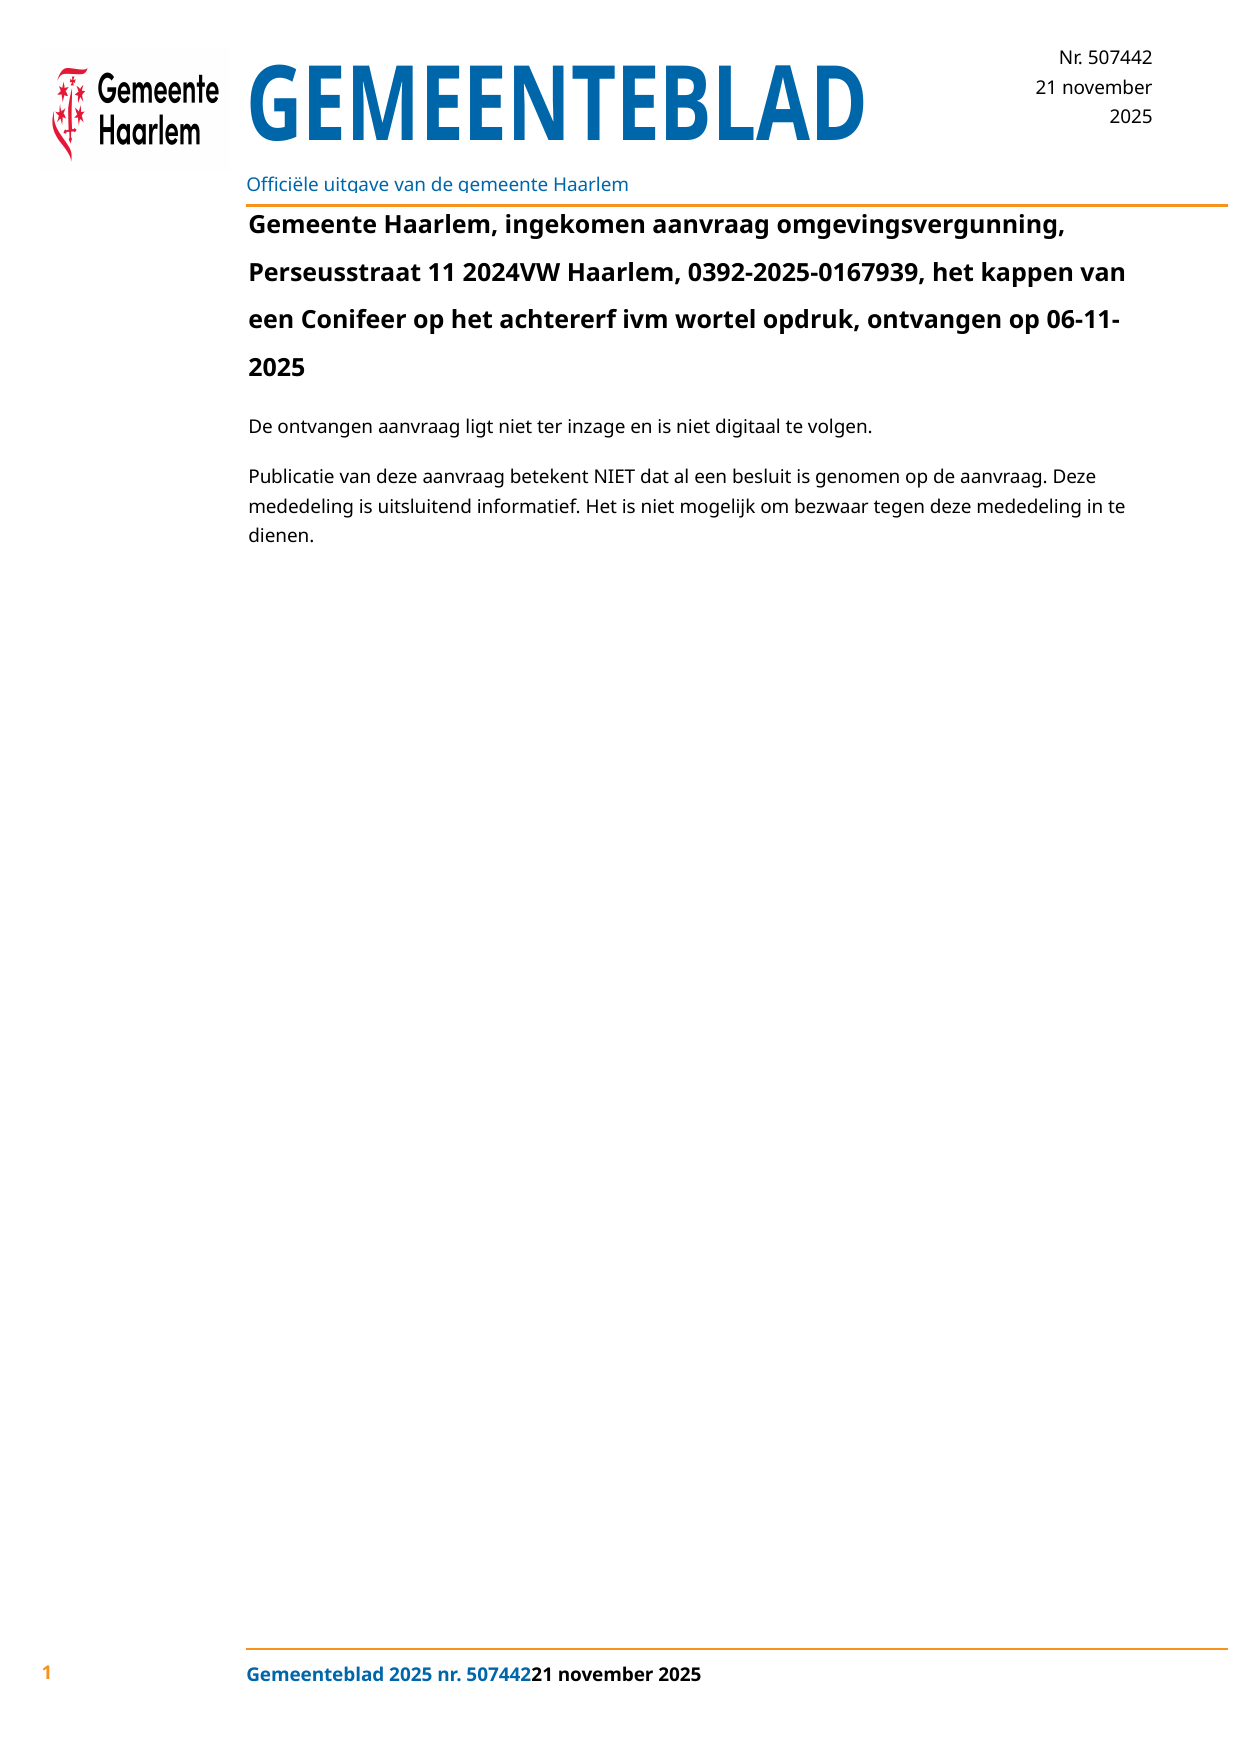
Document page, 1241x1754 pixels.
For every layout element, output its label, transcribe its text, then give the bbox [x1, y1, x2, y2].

text De ontvangen aanvraag ligt niet ter inzage en is niet digitaal te volgen. [248, 413, 1152, 439]
text Gemeente Haarlem, ingekomen aanvraag omgevingsvergunning, Perseusstraat 11 2024VW Haarlem, 0392-2025-0167939, het kappen van een Conifeer op het achtererf ivm wortel opdruk, ontvangen op 06-11-2025 [248, 207, 1152, 384]
picture [41, 47, 231, 172]
text Publicatie van deze aanvraag betekent NIET dat al een besluit is genomen op de aanvraag. Deze mededeling is uitsluitend informatief. Het is niet mogelijk om bezwaar tegen deze mededeling in te dienen. [248, 463, 1152, 548]
